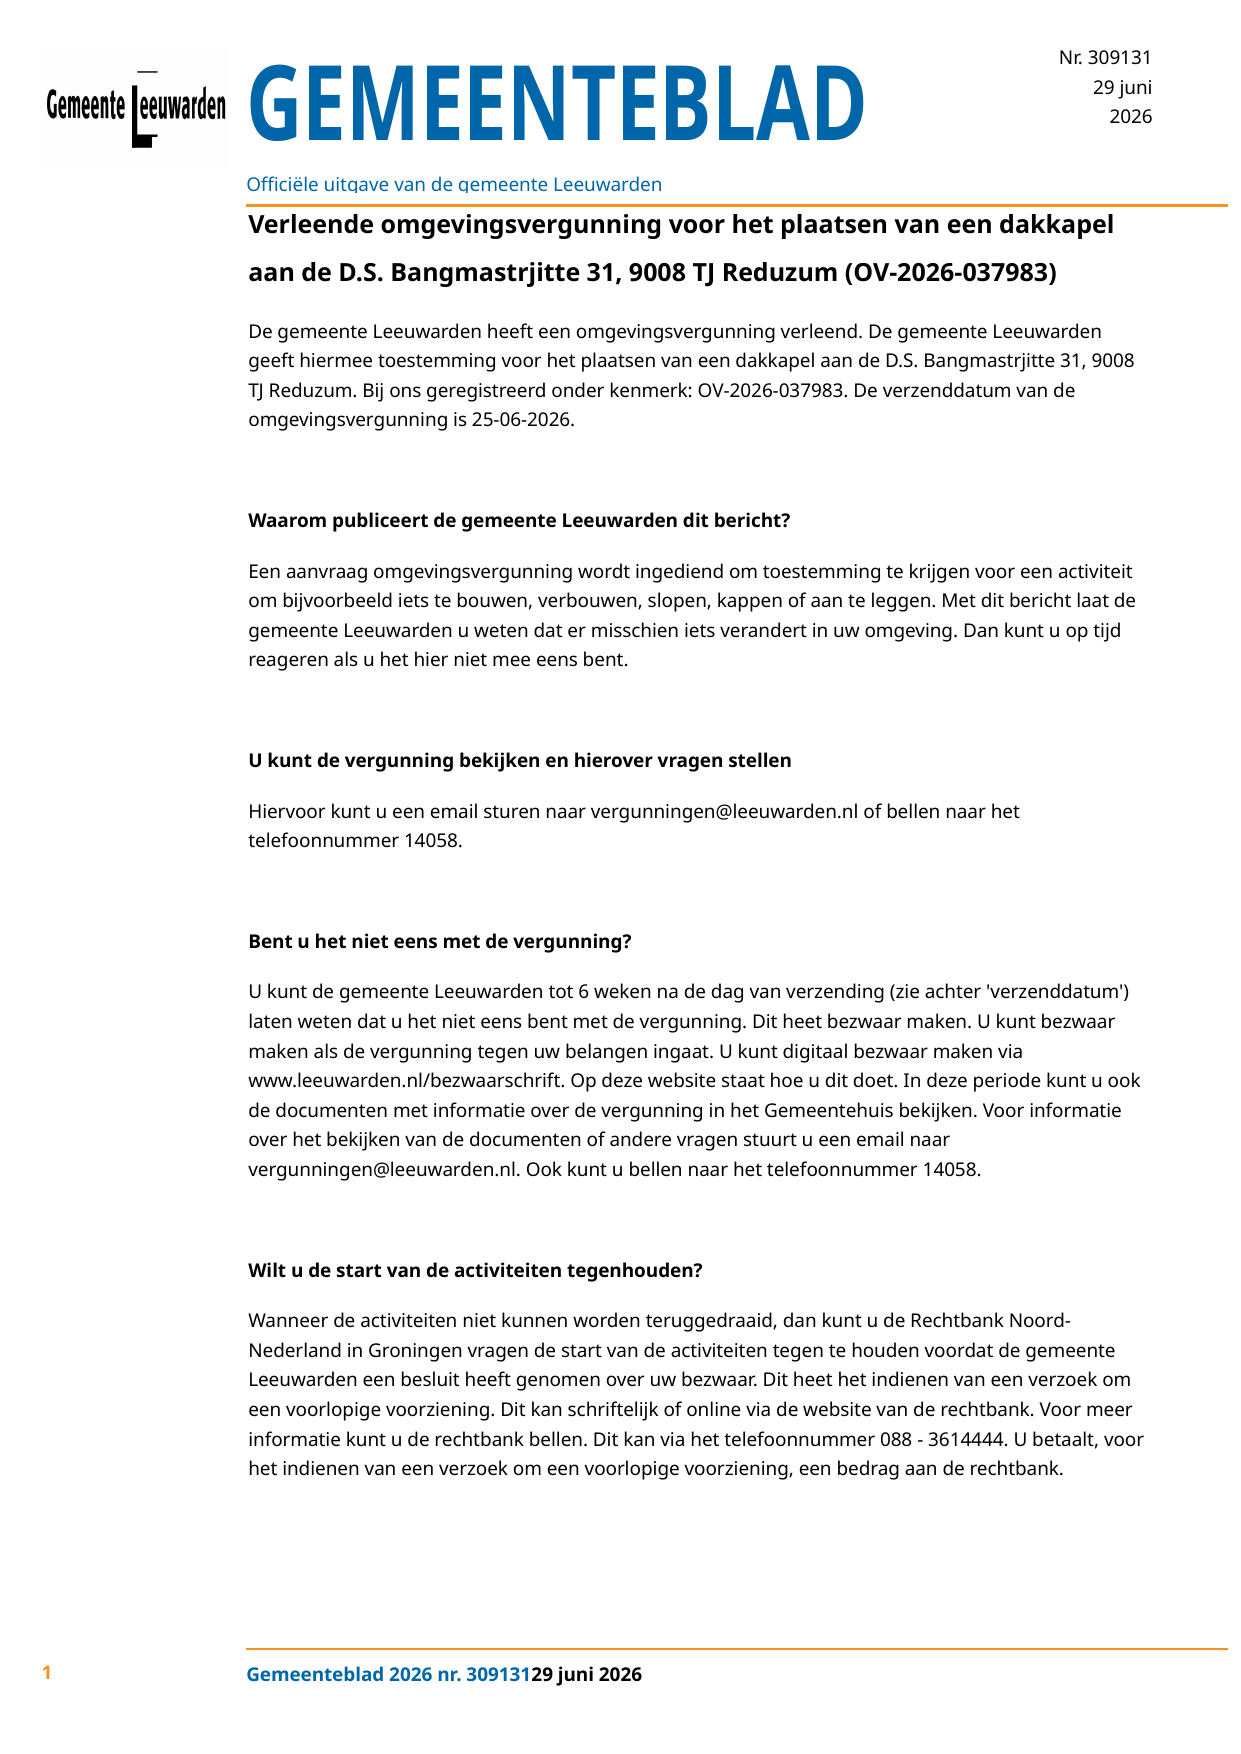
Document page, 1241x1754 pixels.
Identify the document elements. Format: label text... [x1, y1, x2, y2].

text Waarom publiceert de gemeente Leeuwarden dit bericht? [248, 507, 1152, 533]
text Een aanvraag omgevingsvergunning wordt ingediend om toestemming te krijgen voor een activiteit om bijvoorbeeld iets te bouwen, verbouwen, slopen, kappen of aan te leggen. Met dit bericht laat de gemeente Leeuwarden u weten dat er misschien iets verandert in uw omgeving. Dan kunt u op tijd reageren als u het hier niet mee eens bent. [248, 558, 1152, 672]
text Wilt u de start van de activiteiten tegenhouden? [248, 1257, 1152, 1283]
text U kunt de gemeente Leeuwarden tot 6 weken na de dag van verzending (zie achter 'verzenddatum') laten weten dat u het niet eens bent met de vergunning. Dit heet bezwaar maken. U kunt bezwaar maken als de vergunning tegen uw belangen ingaat. U kunt digitaal bezwaar maken via www.leeuwarden.nl/bezwaarschrift. Op deze website staat hoe u dit doet. In deze periode kunt u ook de documenten met informatie over de vergunning in het Gemeentehuis bekijken. Voor informatie over het bekijken van de documenten of andere vragen stuurt u een email naar vergunningen@leeuwarden.nl. Ook kunt u bellen naar het telefoonnummer 14058. [248, 979, 1152, 1182]
text U kunt de vergunning bekijken en hierover vragen stellen [248, 747, 1152, 773]
text Verleende omgevingsvergunning voor het plaatsen van een dakkapel aan de D.S. Bangmastrjitte 31, 9008 TJ Reduzum (OV-2026-037983) [248, 207, 1152, 288]
picture [41, 47, 231, 172]
text Hiervoor kunt u een email sturen naar vergunningen@leeuwarden.nl of bellen naar het telefoonnummer 14058. [248, 798, 1152, 853]
text De gemeente Leeuwarden heeft een omgevingsvergunning verleend. De gemeente Leeuwarden geeft hiermee toestemming voor het plaatsen van een dakkapel aan de D.S. Bangmastrjitte 31, 9008 TJ Reduzum. Bij ons geregistreerd onder kenmerk: OV-2026-037983. De verzenddatum van de omgevingsvergunning is 25-06-2026. [248, 318, 1152, 432]
text Wanneer de activiteiten niet kunnen worden teruggedraaid, dan kunt u de Rechtbank Noord-Nederland in Groningen vragen de start van de activiteiten tegen te houden voordat de gemeente Leeuwarden een besluit heeft genomen over uw bezwaar. Dit heet het indienen van een verzoek om een voorlopige voorziening. Dit kan schriftelijk of online via de website van de rechtbank. Voor meer informatie kunt u de rechtbank bellen. Dit kan via het telefoonnummer 088 - 3614444. U betaalt, voor het indienen van een verzoek om een voorlopige voorziening, een bedrag aan de rechtbank. [248, 1307, 1152, 1481]
text Bent u het niet eens met de vergunning? [248, 928, 1152, 954]
